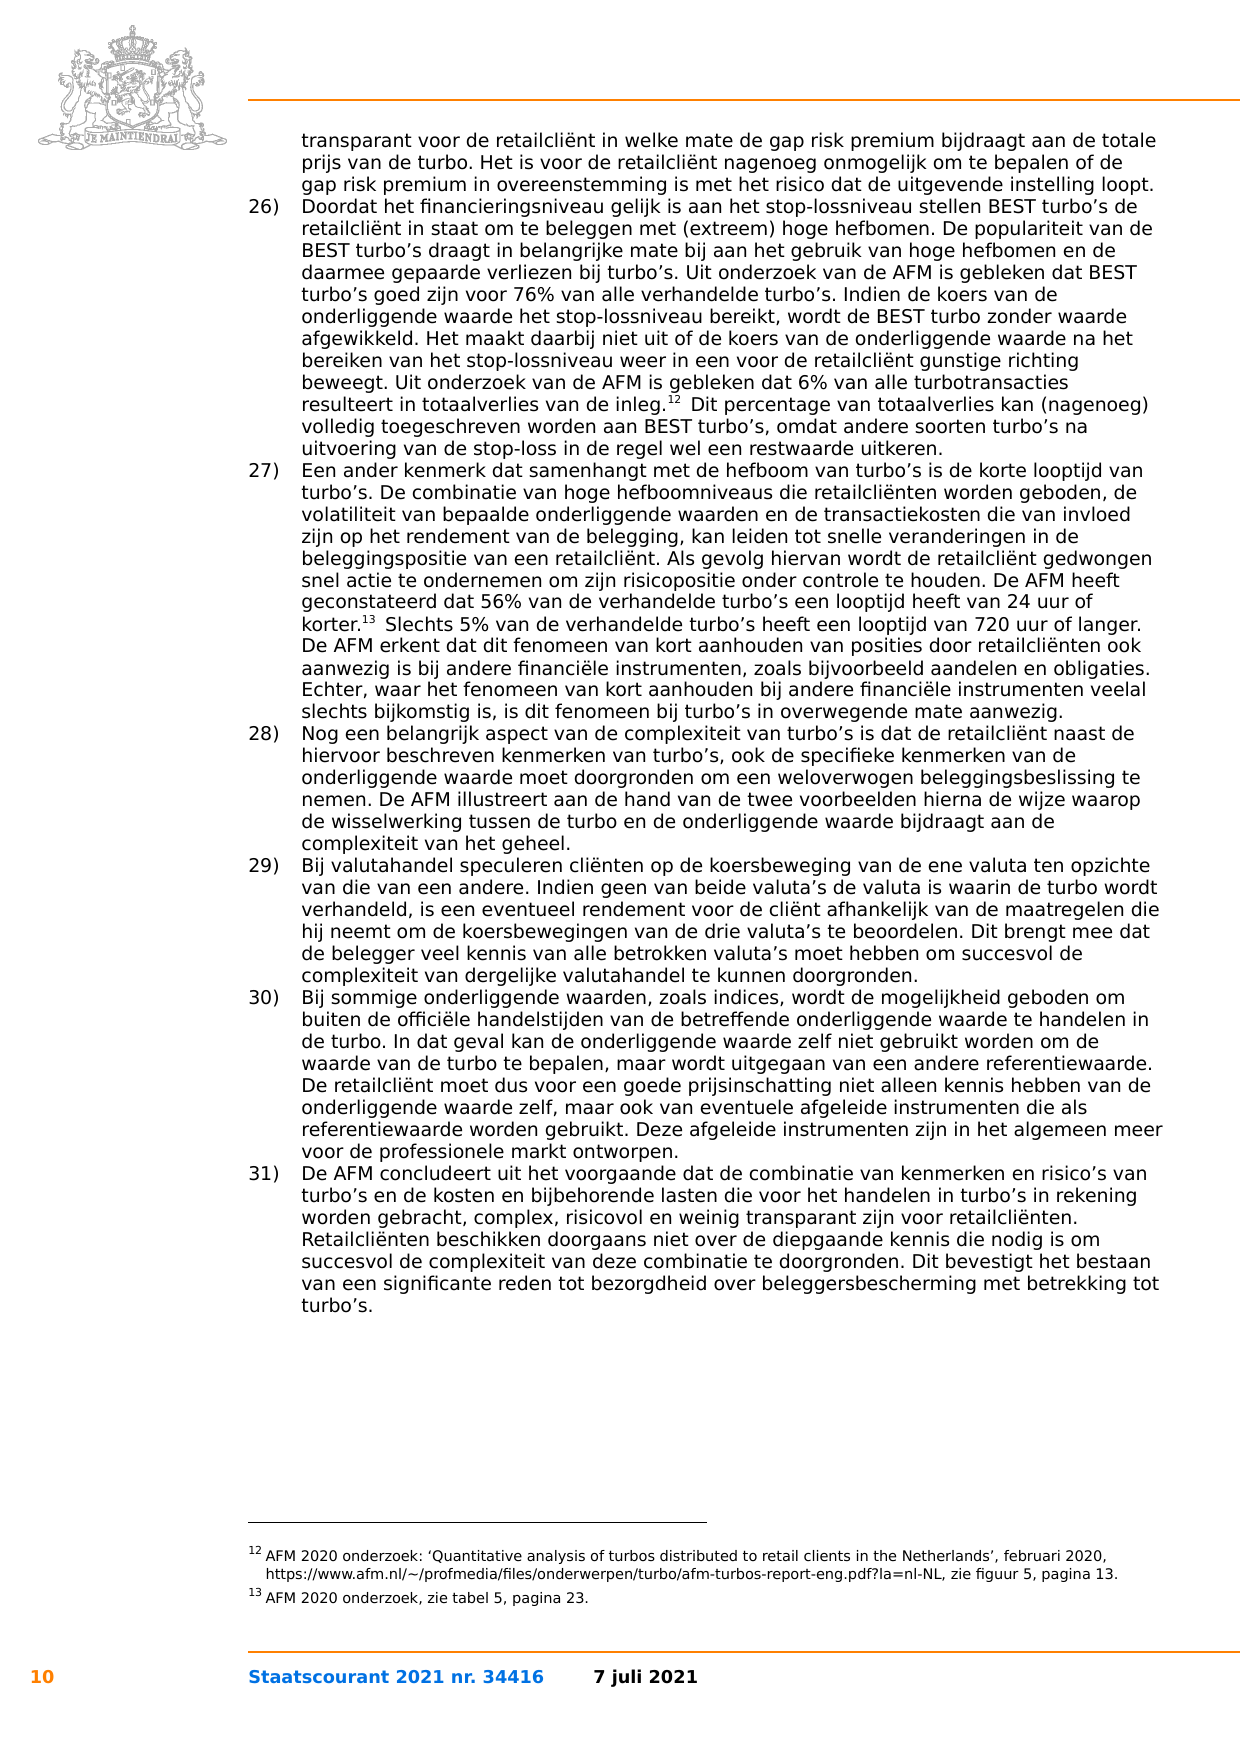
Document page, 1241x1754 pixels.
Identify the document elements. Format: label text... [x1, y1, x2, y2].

text transparant voor de retailcliënt in welke mate de gap risk premium bijdraagt aan de totale prijs van de turbo. Het is voor de retailcliënt nagenoeg onmogelijk om te bepalen of de gap risk premium in overeenstemming is met het risico dat de uitgevende instelling loopt. [248, 130, 1163, 196]
text 30) Bij sommige onderliggende waarden, zoals indices, wordt de mogelijkheid geboden om buiten de officiële handelstijden van de betreffende onderliggende waarde te handelen in de turbo. In dat geval kan de onderliggende waarde zelf niet gebruikt worden om de waarde van de turbo te bepalen, maar wordt uitgegaan van een andere referentiewaarde. De retailcliënt moet dus voor een goede prijsinschatting niet alleen kennis hebben van de onderliggende waarde zelf, maar ook van eventuele afgeleide instrumenten die als referentiewaarde worden gebruikt. Deze afgeleide instrumenten zijn in het algemeen meer voor de professionele markt ontworpen. [248, 987, 1163, 1163]
text AFM 2020 onderzoek: ‘Quantitative analysis of turbos distributed to retail clients in the Netherlands’, februari 2020, https://www.afm.nl/~/profmedia/files/onderwerpen/turbo/afm-turbos-report-eng.pdf?la=nl-NL, zie figuur 5, pagina 13. [248, 1544, 1163, 1583]
text 27) Een ander kenmerk dat samenhangt met de hefboom van turbo’s is de korte looptijd van turbo’s. De combinatie van hoge hefboomniveaus die retailcliënten worden geboden, de volatiliteit van bepaalde onderliggende waarden en de transactiekosten die van invloed zijn op het rendement van de belegging, kan leiden tot snelle veranderingen in de beleggingspositie van een retailcliënt. Als gevolg hiervan wordt de retailcliënt gedwongen snel actie te ondernemen om zijn risicopositie onder controle te houden. De AFM heeft geconstateerd dat 56% van de verhandelde turbo’s een looptijd heeft van 24 uur of korter. Slechts 5% van de verhandelde turbo’s heeft een looptijd van 720 uur of langer. De AFM erkent dat dit fenomeen van kort aanhouden van posities door retailcliënten ook aanwezig is bij andere financiële instrumenten, zoals bijvoorbeeld aandelen en obligaties. Echter, waar het fenomeen van kort aanhouden bij andere financiële instrumenten veelal slechts bijkomstig is, is dit fenomeen bij turbo’s in overwegende mate aanwezig. [248, 459, 1163, 723]
picture [38, 25, 227, 150]
text 28) Nog een belangrijk aspect van de complexiteit van turbo’s is dat de retailcliënt naast de hiervoor beschreven kenmerken van turbo’s, ook de specifieke kenmerken van de onderliggende waarde moet doorgronden om een weloverwogen beleggingsbeslissing te nemen. De AFM illustreert aan de hand van de twee voorbeelden hierna de wijze waarop de wisselwerking tussen de turbo en de onderliggende waarde bijdraagt aan de complexiteit van het geheel. [248, 723, 1163, 855]
text 26) Doordat het financieringsniveau gelijk is aan het stop-lossniveau stellen BEST turbo’s de retailcliënt in staat om te beleggen met (extreem) hoge hefbomen. De populariteit van de BEST turbo’s draagt in belangrijke mate bij aan het gebruik van hoge hefbomen en de daarmee gepaarde verliezen bij turbo’s. Uit onderzoek van de AFM is gebleken dat BEST turbo’s goed zijn voor 76% van alle verhandelde turbo’s. Indien de koers van de onderliggende waarde het stop-lossniveau bereikt, wordt de BEST turbo zonder waarde afgewikkeld. Het maakt daarbij niet uit of de koers van de onderliggende waarde na het bereiken van het stop-lossniveau weer in een voor de retailcliënt gunstige richting beweegt. Uit onderzoek van de AFM is gebleken dat 6% van alle turbotransacties resulteert in totaalverlies van de inleg. Dit percentage van totaalverlies kan (nagenoeg) volledig toegeschreven worden aan BEST turbo’s, omdat andere soorten turbo’s na uitvoering van de stop-loss in de regel wel een restwaarde uitkeren. [248, 196, 1163, 459]
text AFM 2020 onderzoek, zie tabel 5, pagina 23. [248, 1586, 1163, 1608]
text 29) Bij valutahandel speculeren cliënten op de koersbeweging van de ene valuta ten opzichte van die van een andere. Indien geen van beide valuta’s de valuta is waarin de turbo wordt verhandeld, is een eventueel rendement voor de cliënt afhankelijk van de maatregelen die hij neemt om de koersbewegingen van de drie valuta’s te beoordelen. Dit brengt mee dat de belegger veel kennis van alle betrokken valuta’s moet hebben om succesvol de complexiteit van dergelijke valutahandel te kunnen doorgronden. [248, 855, 1163, 987]
text 31) De AFM concludeert uit het voorgaande dat de combinatie van kenmerken en risico’s van turbo’s en de kosten en bijbehorende lasten die voor het handelen in turbo’s in rekening worden gebracht, complex, risicovol en weinig transparant zijn voor retailcliënten. Retailcliënten beschikken doorgaans niet over de diepgaande kennis die nodig is om succesvol de complexiteit van deze combinatie te doorgronden. Dit bevestigt het bestaan van een significante reden tot bezorgdheid over beleggersbescherming met betrekking tot turbo’s. [248, 1163, 1163, 1317]
